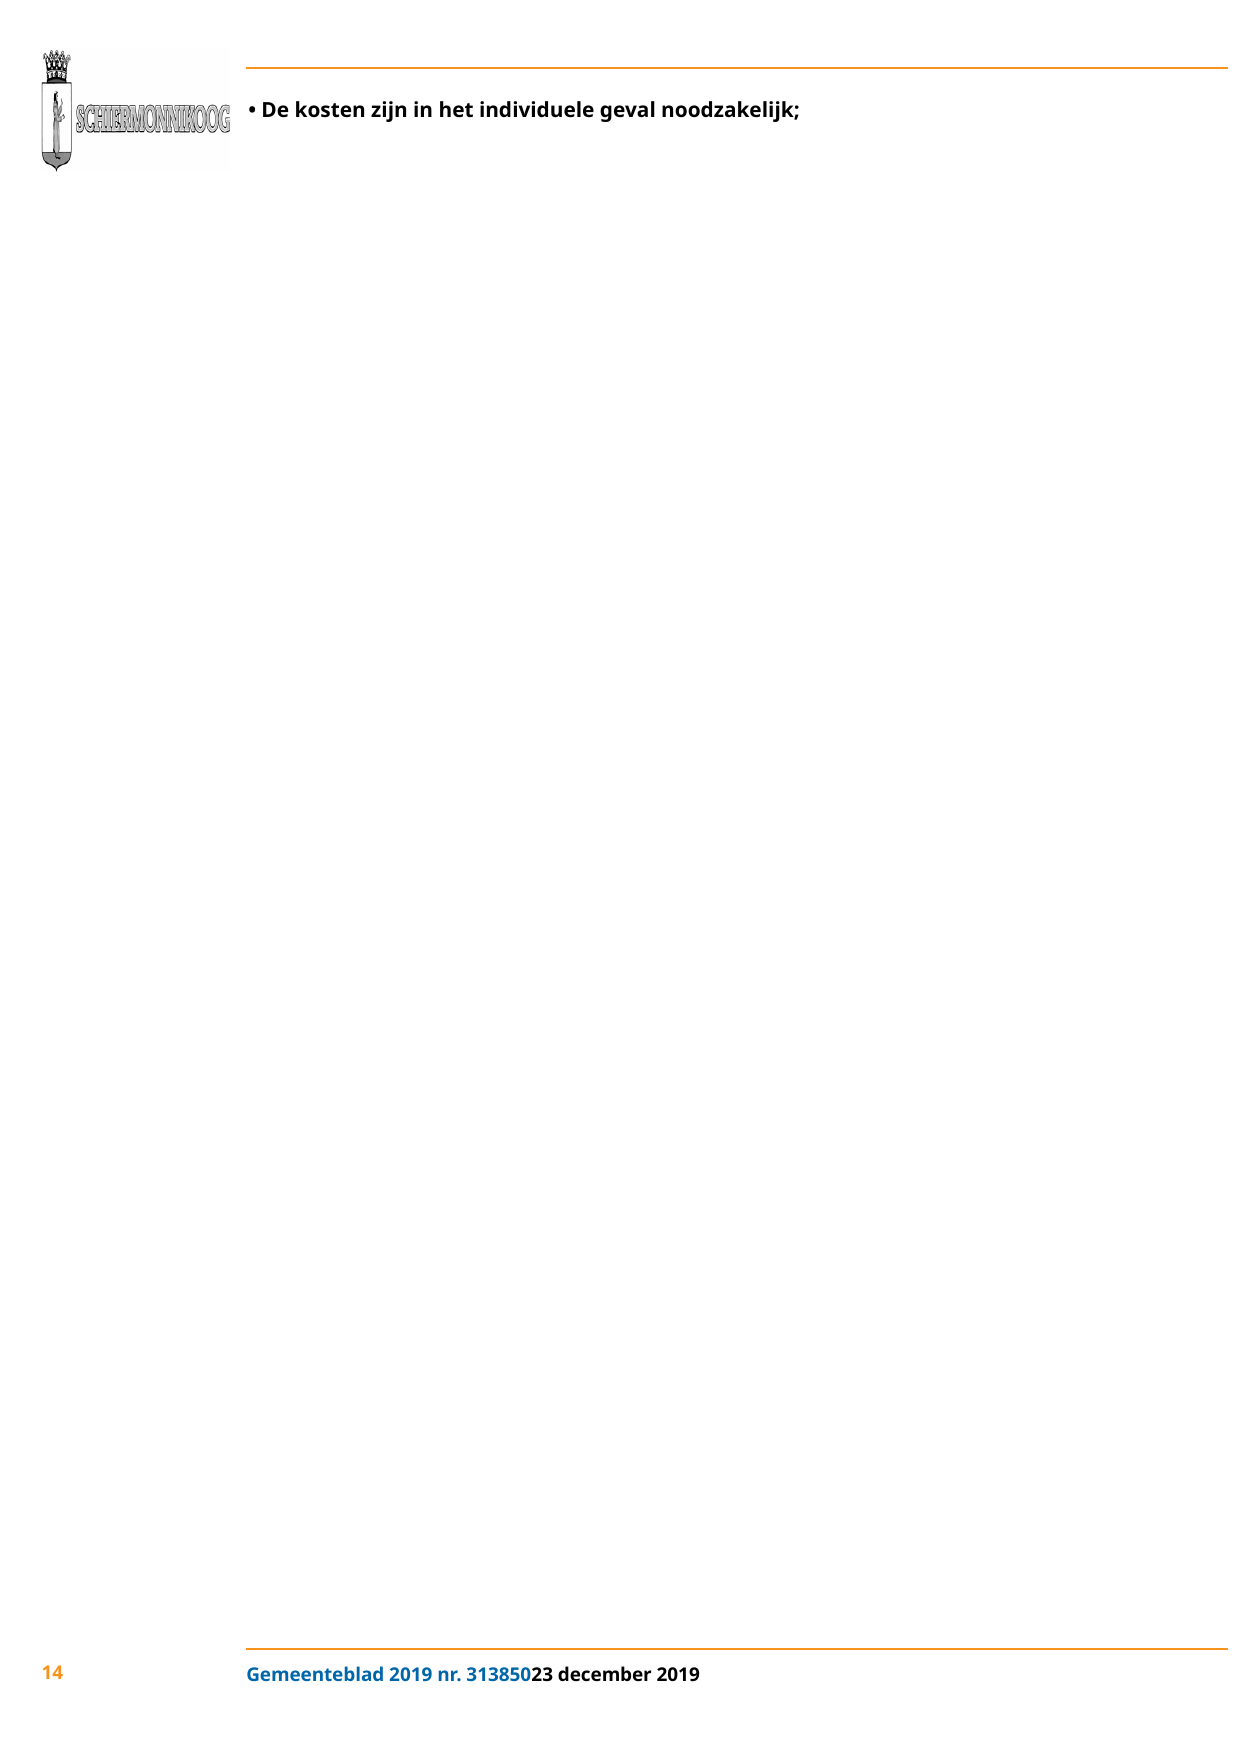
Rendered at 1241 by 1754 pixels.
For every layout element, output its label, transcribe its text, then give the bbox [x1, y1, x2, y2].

picture [41, 47, 231, 172]
text • De kosten zijn in het individuele geval noodzakelijk; [248, 95, 1152, 123]
